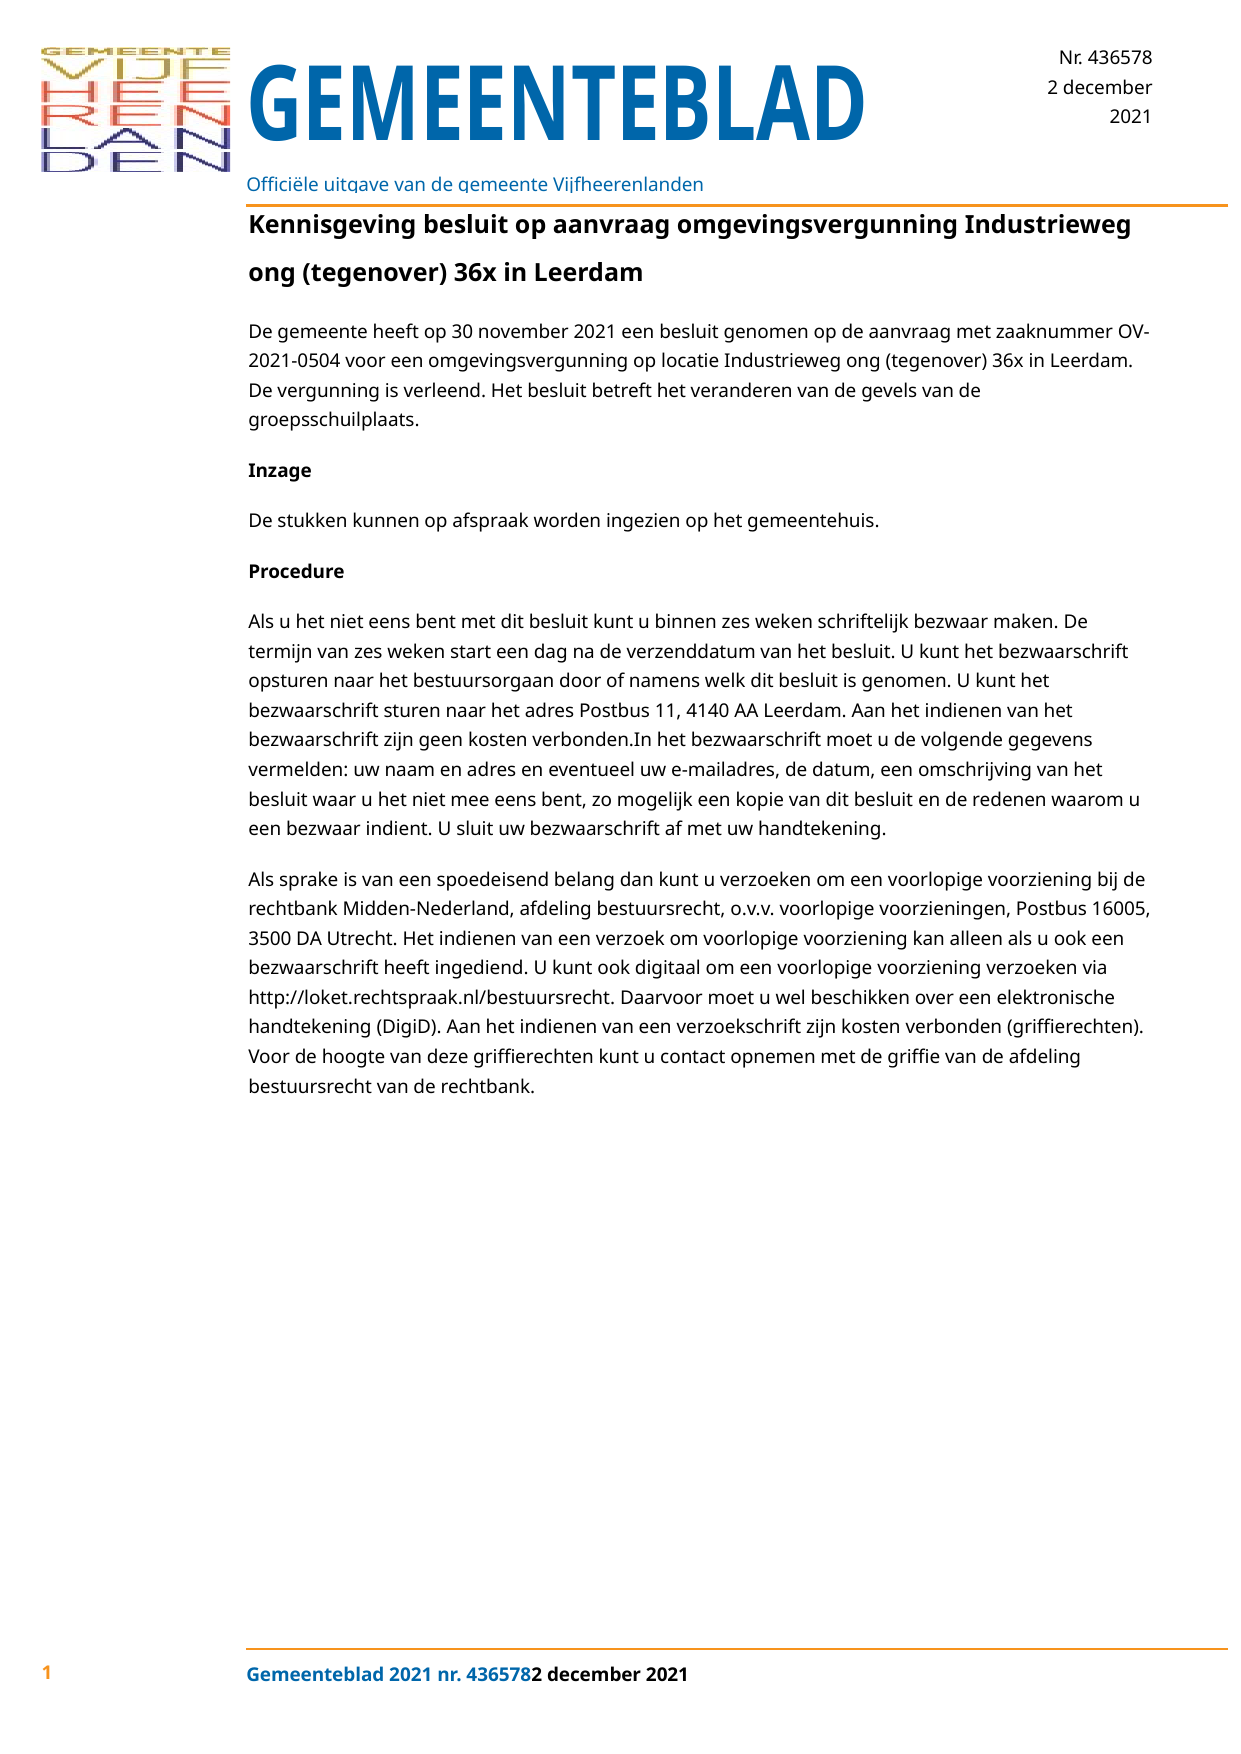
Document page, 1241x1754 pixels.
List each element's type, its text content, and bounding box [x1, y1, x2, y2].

text De gemeente heeft op 30 november 2021 een besluit genomen op de aanvraag met zaaknummer OV-2021-0504 voor een omgevingsvergunning op locatie Industrieweg ong (tegenover) 36x in Leerdam. De vergunning is verleend. Het besluit betreft het veranderen van de gevels van de groepsschuilplaats. [248, 318, 1152, 432]
text Procedure [248, 558, 1152, 584]
text Als sprake is van een spoedeisend belang dan kunt u verzoeken om een voorlopige voorziening bij de rechtbank Midden-Nederland, afdeling bestuursrecht, o.v.v. voorlopige voorzieningen, Postbus 16005, 3500 DA Utrecht. Het indienen van een verzoek om voorlopige voorziening kan alleen als u ook een bezwaarschrift heeft ingediend. U kunt ook digitaal om een voorlopige voorziening verzoeken via http://loket.rechtspraak.nl/bestuursrecht. Daarvoor moet u wel beschikken over een elektronische handtekening (DigiD). Aan het indienen van een verzoekschrift zijn kosten verbonden (griffierechten). Voor de hoogte van deze griffierechten kunt u contact opnemen met de griffie van de afdeling bestuursrecht van de rechtbank. [248, 866, 1152, 1099]
picture [41, 47, 231, 172]
text Als u het niet eens bent met dit besluit kunt u binnen zes weken schriftelijk bezwaar maken. De termijn van zes weken start een dag na de verzenddatum van het besluit. U kunt het bezwaarschrift opsturen naar het bestuursorgaan door of namens welk dit besluit is genomen. U kunt het bezwaarschrift sturen naar het adres Postbus 11, 4140 AA Leerdam. Aan het indienen van het bezwaarschrift zijn geen kosten verbonden.In het bezwaarschrift moet u de volgende gegevens vermelden: uw naam en adres en eventueel uw e-mailadres, de datum, een omschrijving van het besluit waar u het niet mee eens bent, zo mogelijk een kopie van dit besluit en de redenen waarom u een bezwaar indient. U sluit uw bezwaarschrift af met uw handtekening. [248, 608, 1152, 841]
text Kennisgeving besluit op aanvraag omgevingsvergunning Industrieweg ong (tegenover) 36x in Leerdam [248, 207, 1152, 288]
text Inzage [248, 457, 1152, 483]
text De stukken kunnen op afspraak worden ingezien op het gemeentehuis. [248, 507, 1152, 533]
